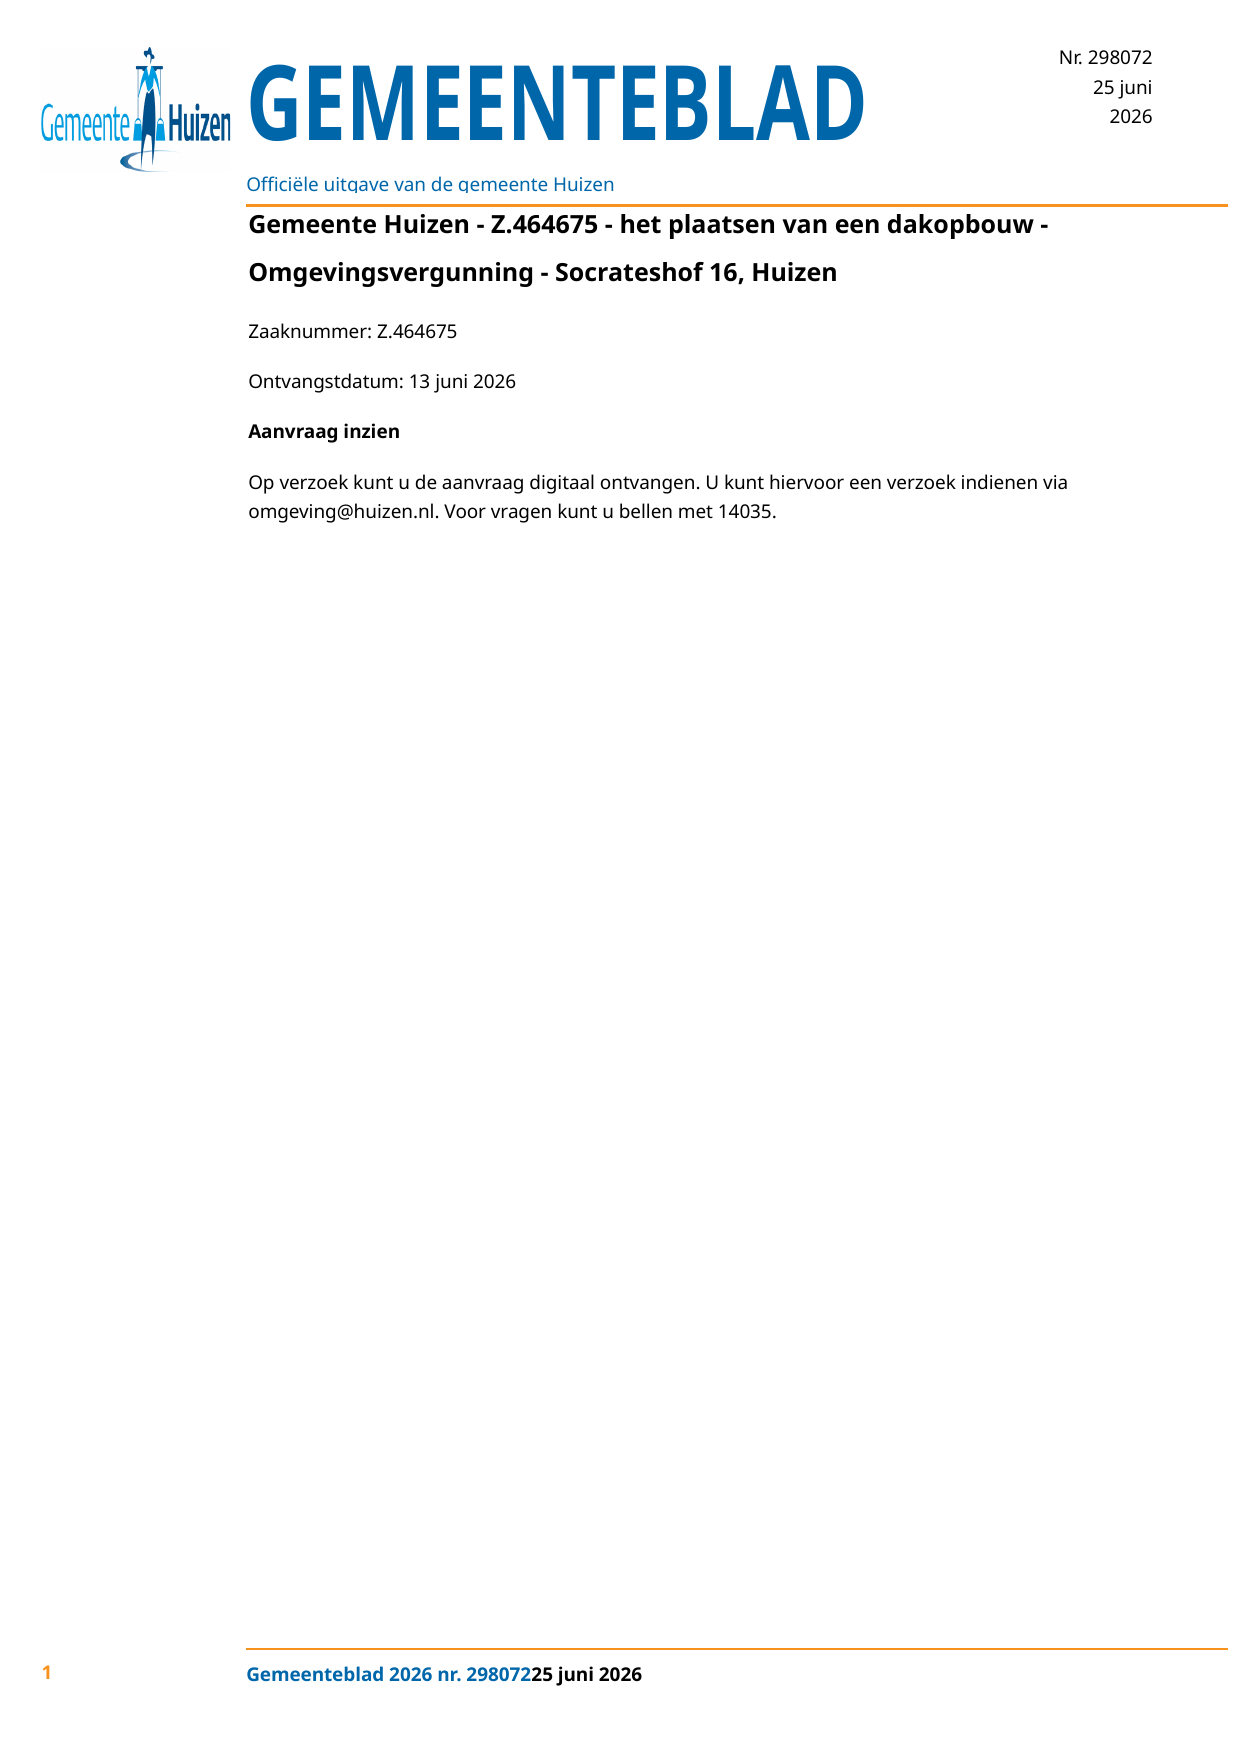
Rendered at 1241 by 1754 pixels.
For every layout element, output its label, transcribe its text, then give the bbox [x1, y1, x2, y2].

text Aanvraag inzien [248, 419, 1152, 444]
text Ontvangstdatum: 13 juni 2026 [248, 368, 1152, 394]
text Op verzoek kunt u de aanvraag digitaal ontvangen. U kunt hiervoor een verzoek indienen via omgeving@huizen.nl. Voor vragen kunt u bellen met 14035. [248, 469, 1152, 524]
text Gemeente Huizen - Z.464675 - het plaatsen van een dakopbouw - Omgevingsvergunning - Socrateshof 16, Huizen [248, 207, 1152, 288]
picture [41, 47, 231, 172]
text Zaaknummer: Z.464675 [248, 318, 1152, 344]
